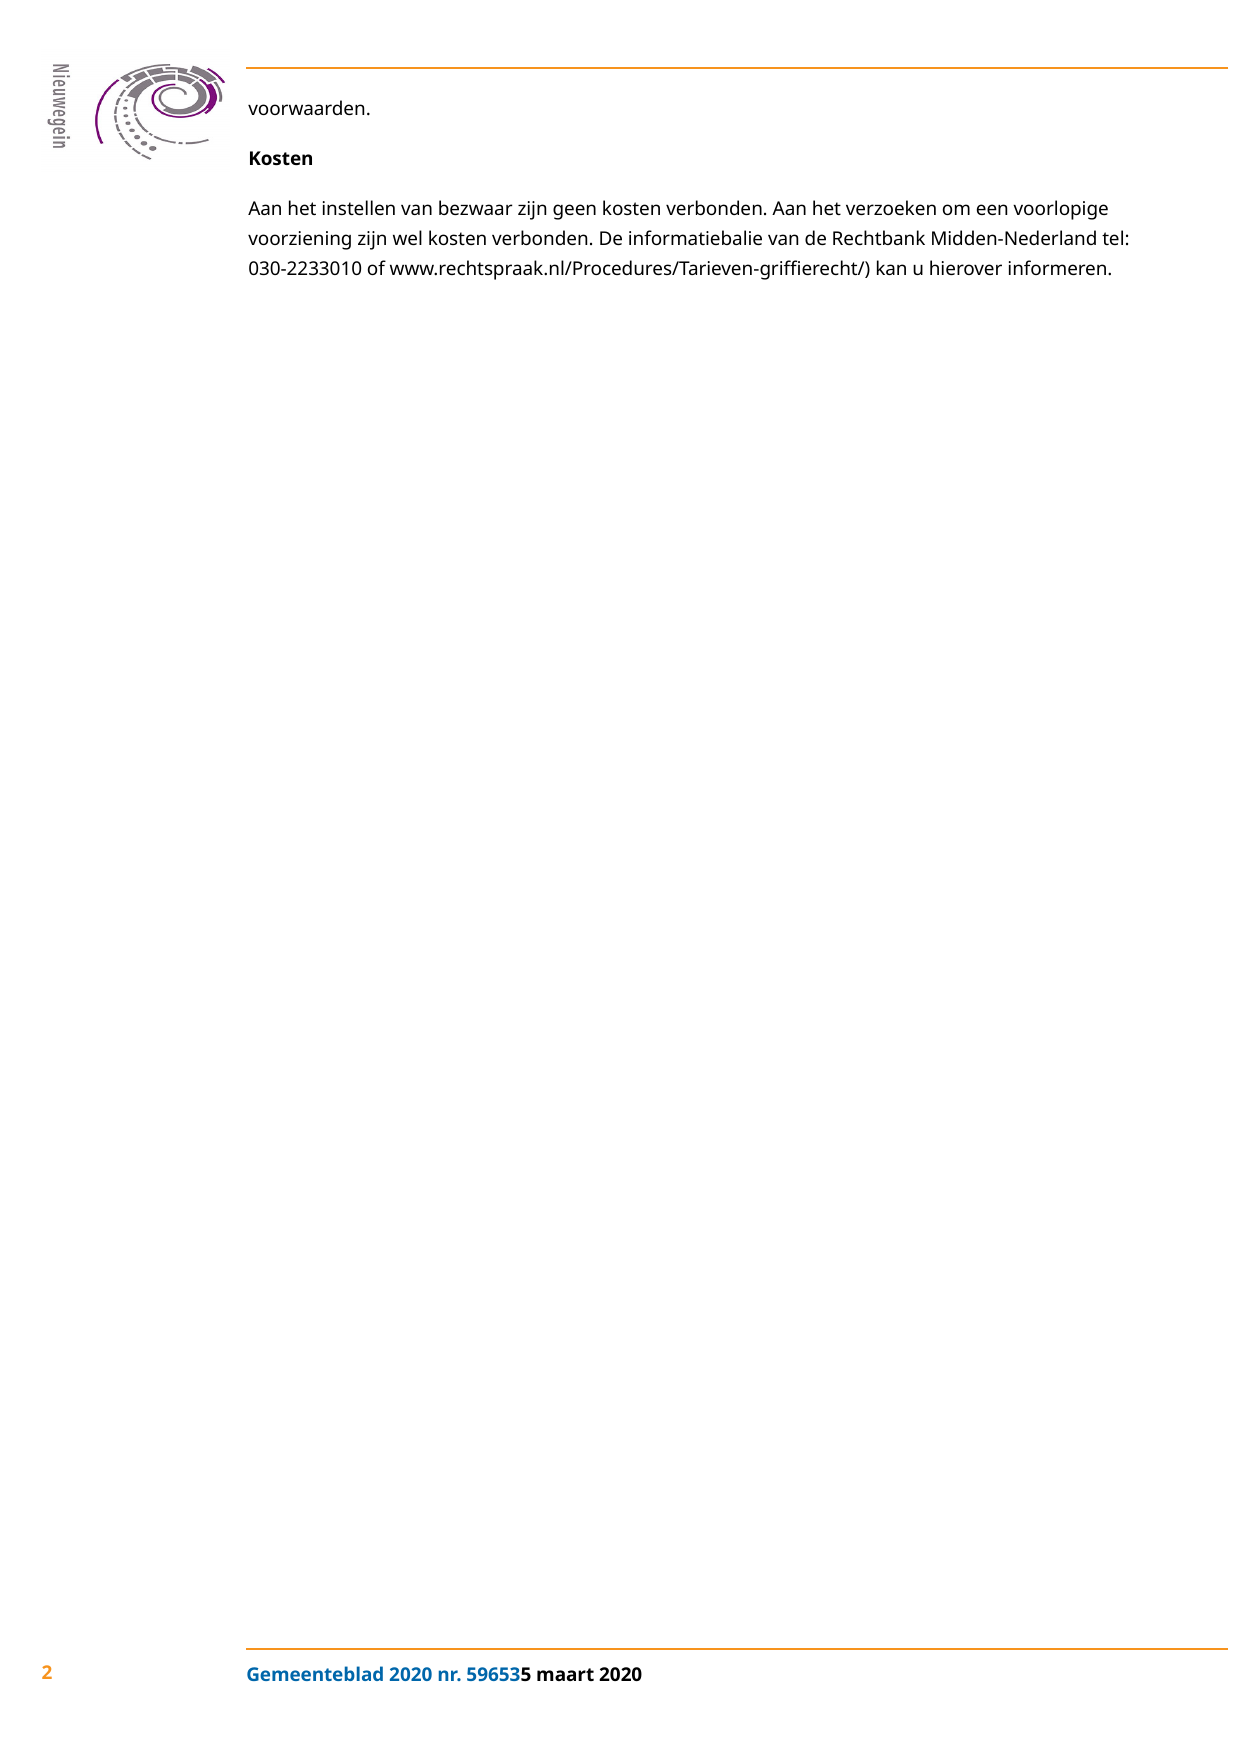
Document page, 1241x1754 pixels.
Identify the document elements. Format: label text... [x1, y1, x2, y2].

text Kosten [248, 145, 1152, 171]
text Aan het instellen van bezwaar zijn geen kosten verbonden. Aan het verzoeken om een voorlopige voorziening zijn wel kosten verbonden. De informatiebalie van de Rechtbank Midden-Nederland tel: 030-2233010 of www.rechtspraak.nl/Procedures/Tarieven-griffierecht/) kan u hierover informeren. [248, 196, 1152, 281]
text voorwaarden. [248, 95, 1152, 121]
picture [41, 47, 231, 172]
